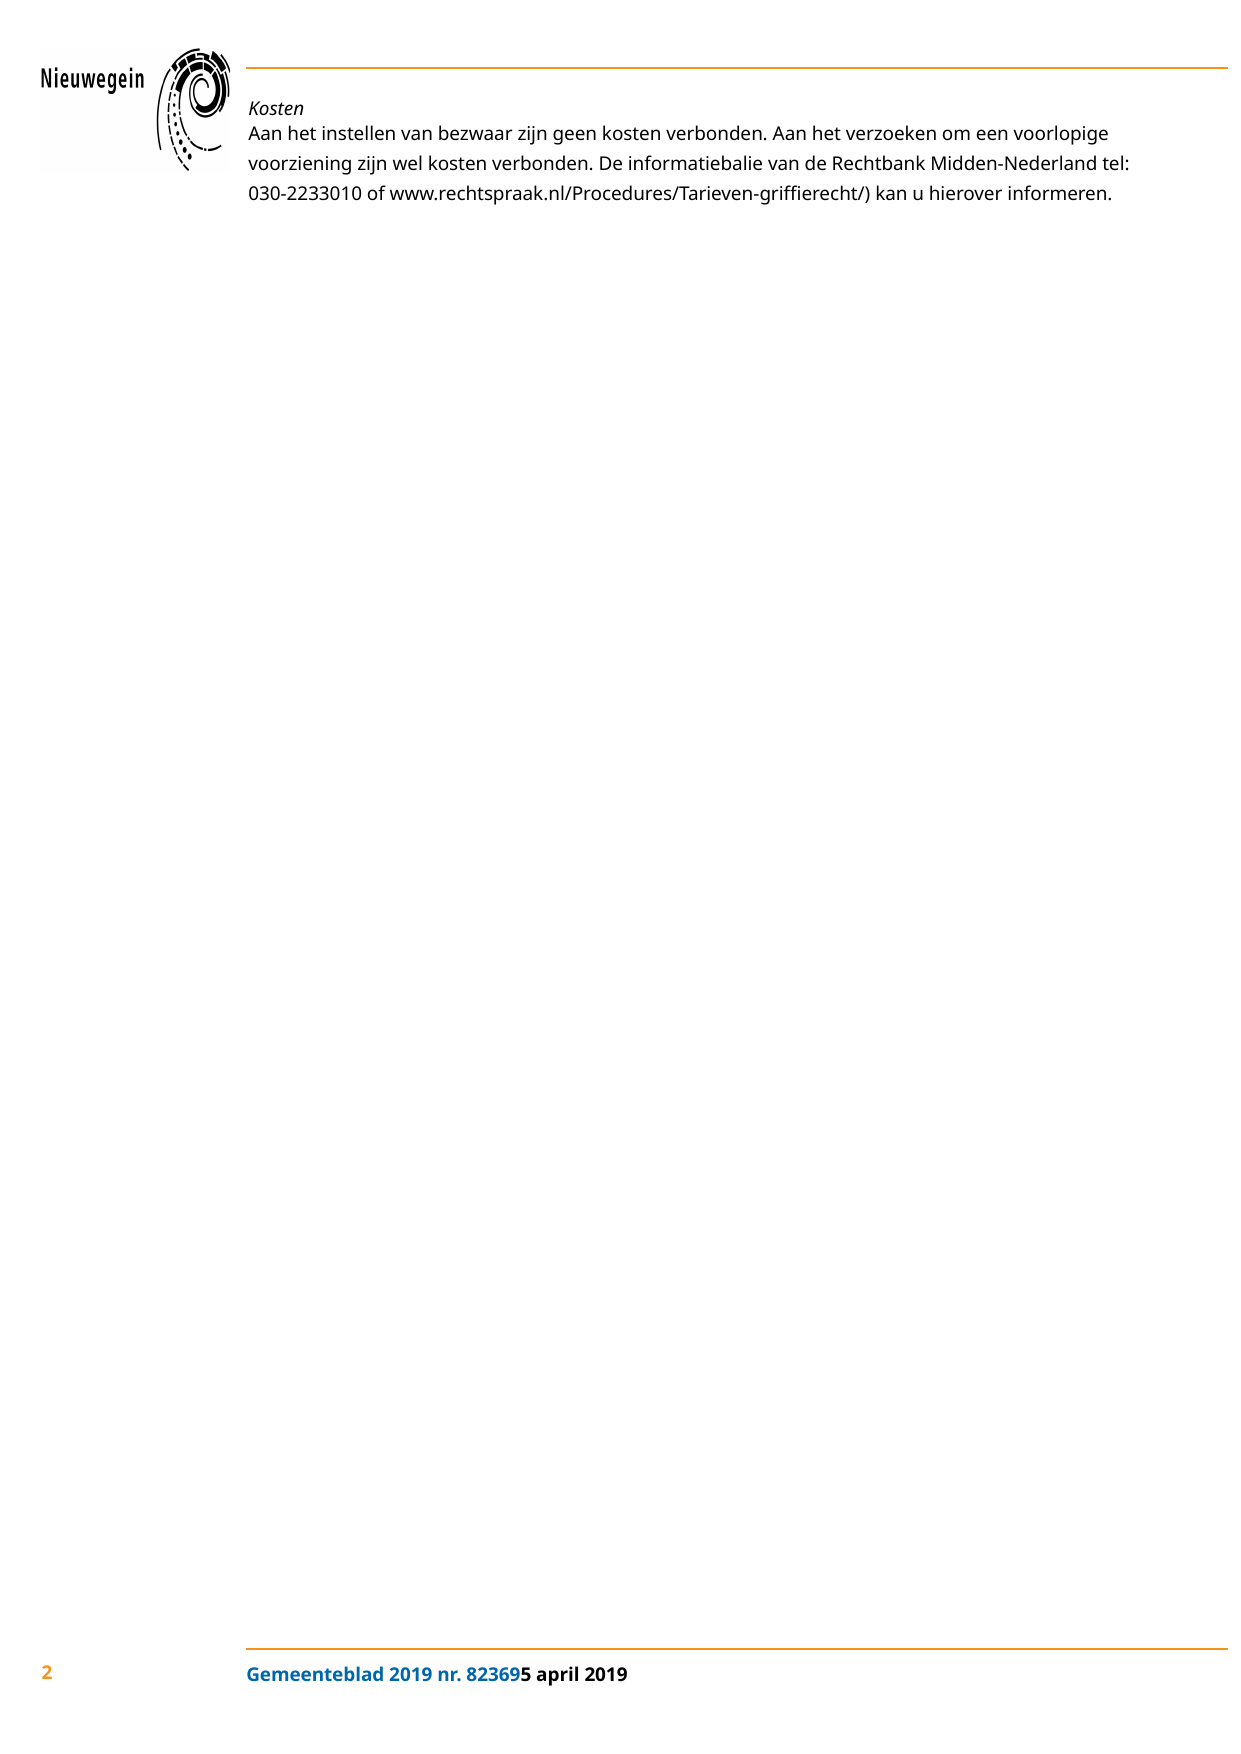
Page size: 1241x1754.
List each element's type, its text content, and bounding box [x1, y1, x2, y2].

text Aan het instellen van bezwaar zijn geen kosten verbonden. Aan het verzoeken om een voorlopige voorziening zijn wel kosten verbonden. De informatiebalie van de Rechtbank Midden-Nederland tel: 030-2233010 of www.rechtspraak.nl/Procedures/Tarieven-griffierecht/) kan u hierover informeren. [248, 121, 1152, 205]
picture [41, 47, 231, 172]
text Kosten [248, 95, 1152, 121]
